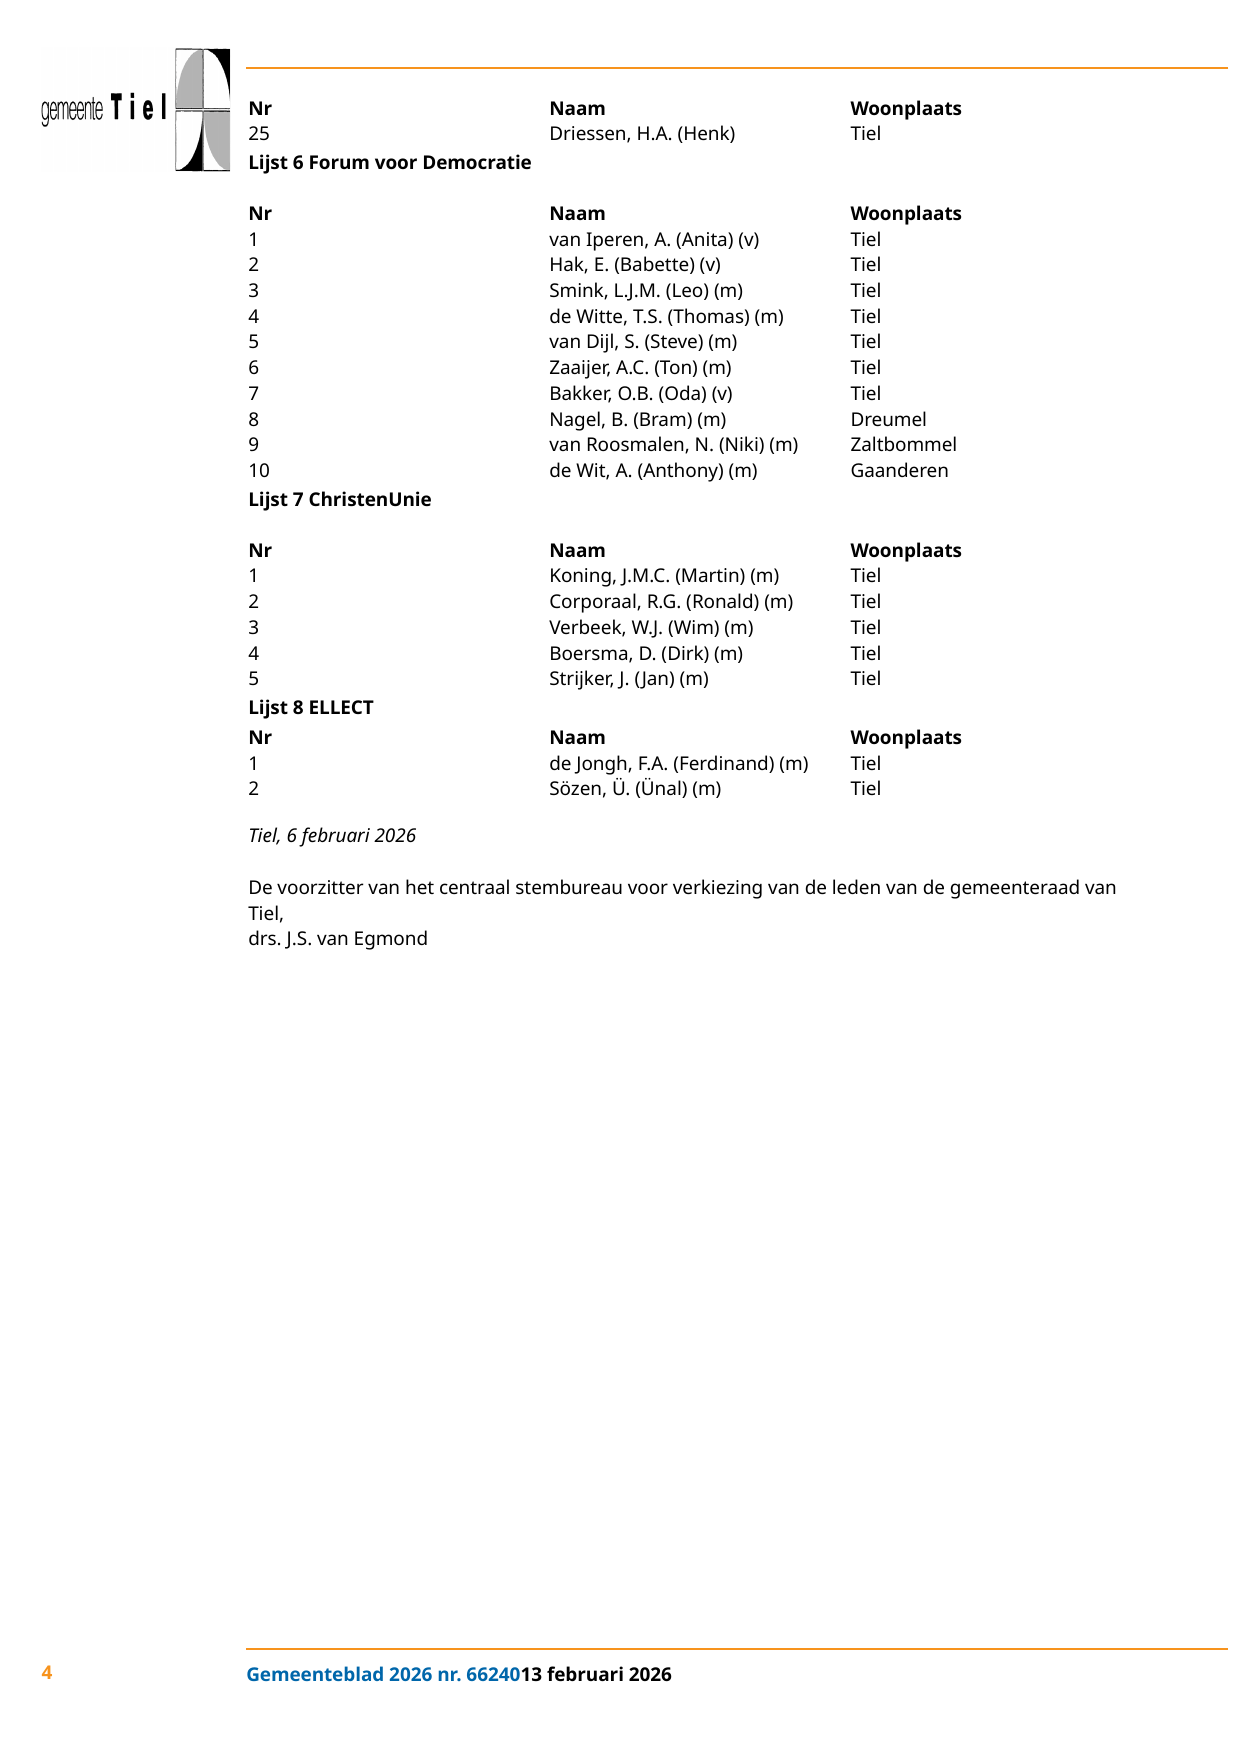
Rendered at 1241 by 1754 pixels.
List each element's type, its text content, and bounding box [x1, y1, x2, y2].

table_cell 3 [248, 614, 549, 640]
table_cell Tiel [850, 226, 1152, 251]
table_cell Tiel [850, 380, 1152, 406]
table_cell 8 [248, 406, 549, 432]
table_cell de Witte, T.S. (Thomas) (m) [549, 303, 850, 329]
table_cell Gaanderen [850, 457, 1152, 483]
text Lijst 6 Forum voor Democratie [248, 149, 1152, 175]
table_header Woonplaats [850, 95, 1152, 121]
table_cell 25 [248, 121, 549, 146]
table_cell Driessen, H.A. (Henk) [549, 121, 850, 146]
table_cell Tiel [850, 776, 1152, 801]
table_cell 1 [248, 563, 549, 588]
table_header Woonplaats [850, 724, 1152, 750]
table_cell de Wit, A. (Anthony) (m) [549, 457, 850, 483]
table_header Naam [549, 95, 850, 121]
table_cell Tiel [850, 251, 1152, 277]
table_cell Tiel [850, 563, 1152, 588]
table_cell 3 [248, 277, 549, 303]
table_cell Boersma, D. (Dirk) (m) [549, 640, 850, 665]
table_cell Bakker, O.B. (Oda) (v) [549, 380, 850, 406]
table_header Woonplaats [850, 537, 1152, 562]
table_cell Tiel [850, 614, 1152, 640]
table_cell Hak, E. (Babette) (v) [549, 251, 850, 277]
table_header Naam [549, 200, 850, 226]
table_cell van Dijl, S. (Steve) (m) [549, 329, 850, 354]
table_cell Strijker, J. (Jan) (m) [549, 665, 850, 691]
table_cell Tiel [850, 588, 1152, 614]
text Tiel, 6 februari 2026 [248, 823, 1152, 848]
table_cell 4 [248, 640, 549, 665]
table_cell Tiel [850, 303, 1152, 329]
text drs. J.S. van Egmond [248, 926, 1152, 951]
table_cell Koning, J.M.C. (Martin) (m) [549, 563, 850, 588]
table_cell Dreumel [850, 406, 1152, 432]
text De voorzitter van het centraal stembureau voor verkiezing van de leden van de gemeenteraad van Tiel, [248, 874, 1152, 926]
table_cell Smink, L.J.M. (Leo) (m) [549, 277, 850, 303]
table_cell van Roosmalen, N. (Niki) (m) [549, 432, 850, 457]
table_cell Tiel [850, 121, 1152, 146]
text Lijst 8 ELLECT [248, 694, 1152, 720]
table_cell 2 [248, 588, 549, 614]
table_cell Tiel [850, 277, 1152, 303]
picture [41, 47, 231, 172]
table_cell Nagel, B. (Bram) (m) [549, 406, 850, 432]
table_header Woonplaats [850, 200, 1152, 226]
table_cell Tiel [850, 329, 1152, 354]
table_cell 2 [248, 251, 549, 277]
table_cell 4 [248, 303, 549, 329]
table_cell 6 [248, 354, 549, 380]
table_cell 9 [248, 432, 549, 457]
table_cell Sözen, Ü. (Ünal) (m) [549, 776, 850, 801]
table_cell 7 [248, 380, 549, 406]
table_cell van Iperen, A. (Anita) (v) [549, 226, 850, 251]
table_cell Tiel [850, 665, 1152, 691]
text Lijst 7 ChristenUnie [248, 486, 1152, 512]
table_cell 10 [248, 457, 549, 483]
table_cell Verbeek, W.J. (Wim) (m) [549, 614, 850, 640]
table_cell 1 [248, 750, 549, 776]
table_cell 2 [248, 776, 549, 801]
table_cell Corporaal, R.G. (Ronald) (m) [549, 588, 850, 614]
table_header Nr [248, 724, 549, 750]
table_cell 1 [248, 226, 549, 251]
table_header Naam [549, 537, 850, 562]
table_cell Zaltbommel [850, 432, 1152, 457]
table_header Naam [549, 724, 850, 750]
table_header Nr [248, 200, 549, 226]
table_cell Zaaijer, A.C. (Ton) (m) [549, 354, 850, 380]
table_header Nr [248, 95, 549, 121]
table_cell Tiel [850, 354, 1152, 380]
table_cell Tiel [850, 640, 1152, 665]
table_header Nr [248, 537, 549, 562]
table_cell 5 [248, 329, 549, 354]
table_cell de Jongh, F.A. (Ferdinand) (m) [549, 750, 850, 776]
table_cell Tiel [850, 750, 1152, 776]
table_cell 5 [248, 665, 549, 691]
